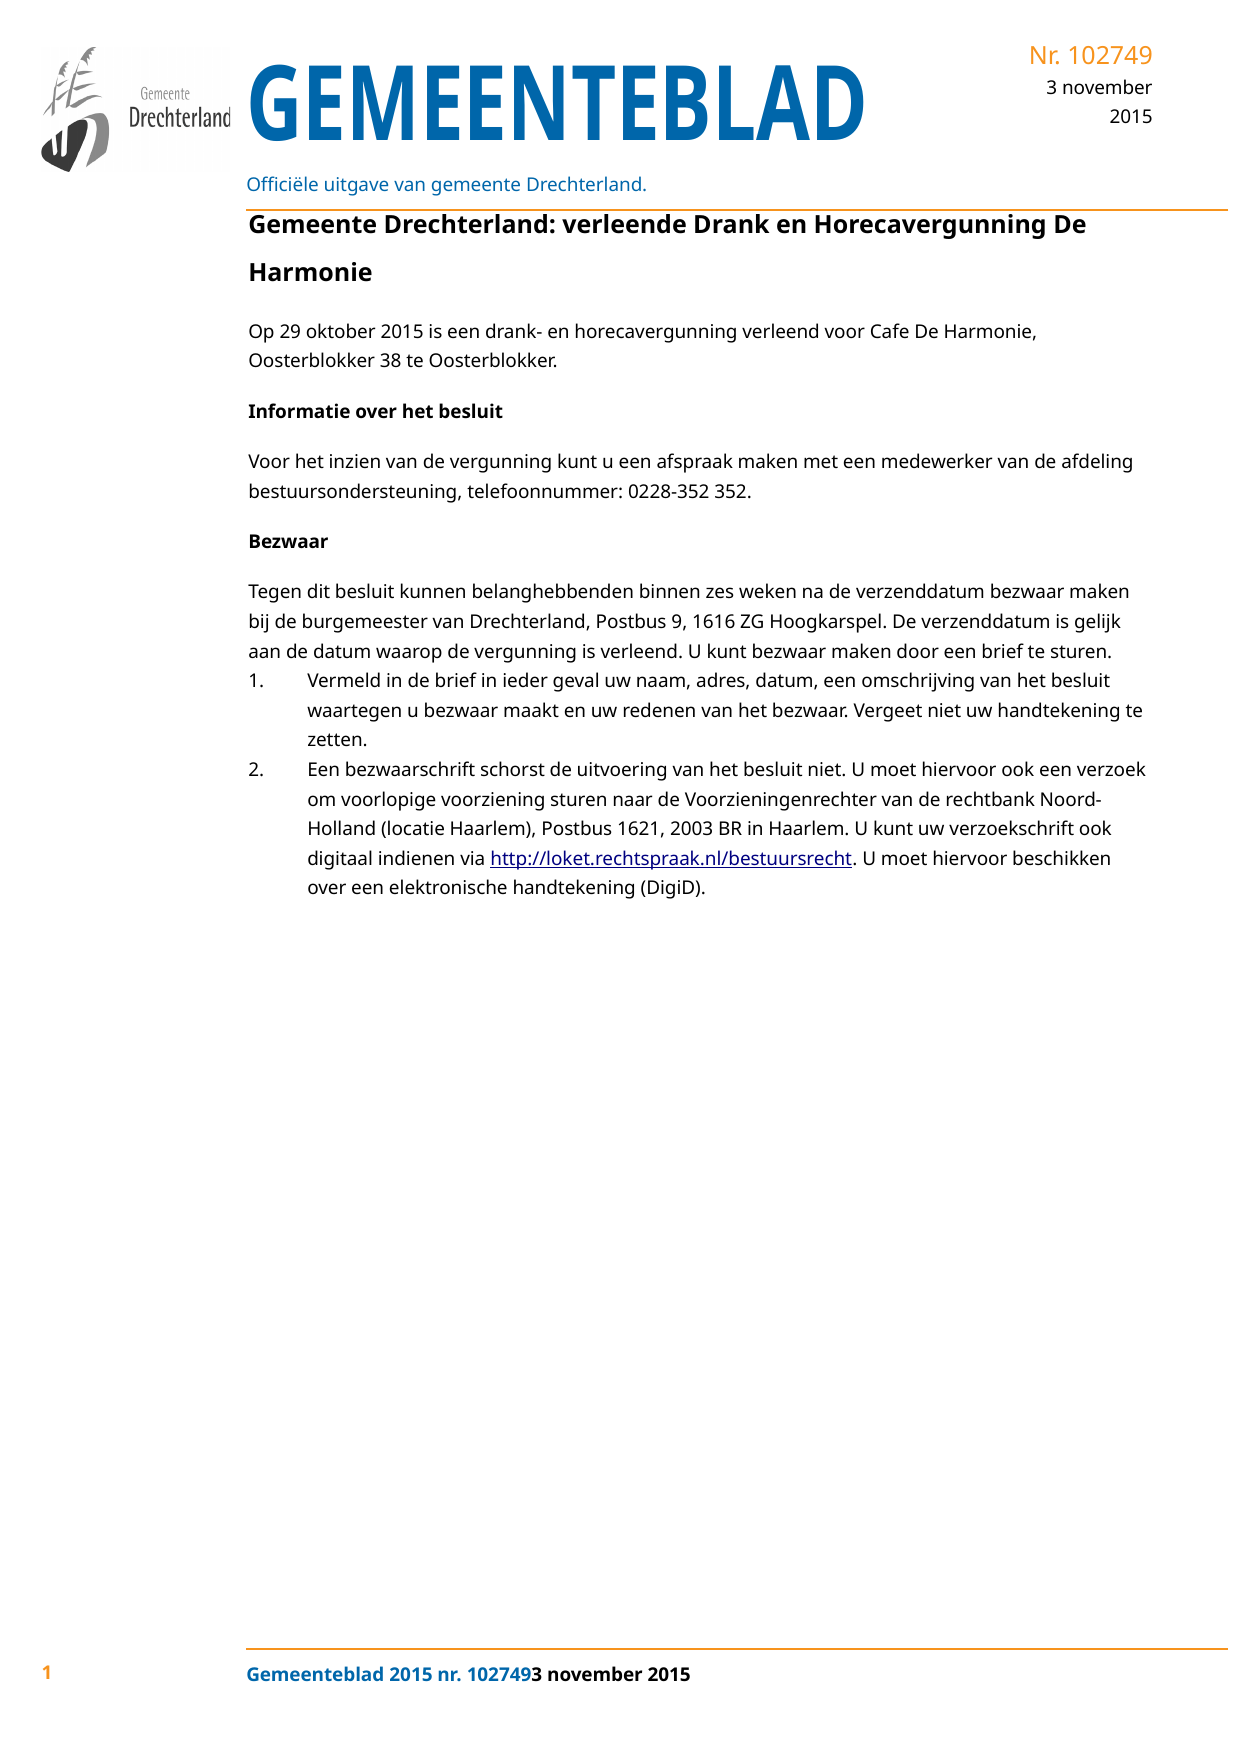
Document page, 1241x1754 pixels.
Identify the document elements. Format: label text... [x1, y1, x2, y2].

text Voor het inzien van de vergunning kunt u een afspraak maken met een medewerker van de afdeling bestuursondersteuning, telefoonnummer: 0228-352 352. [248, 448, 1152, 504]
text Tegen dit besluit kunnen belanghebbenden binnen zes weken na de verzenddatum bezwaar maken bij de burgemeester van Drechterland, Postbus 9, 1616 ZG Hoogkarspel. De verzenddatum is gelijk aan de datum waarop de vergunning is verleend. U kunt bezwaar maken door een brief te sturen. [248, 579, 1152, 664]
list Een bezwaarschrift schorst de uitvoering van het besluit niet. U moet hiervoor ook een verzoek om voorlopige voorziening sturen naar de Voorzieningenrechter van de rechtbank Noord-Holland (locatie Haarlem), Postbus 1621, 2003 BR in Haarlem. U kunt uw verzoekschrift ook digitaal indienen via http://loket.rechtspraak.nl/bestuursrecht. U moet hiervoor beschikken over een elektronische handtekening (DigiD). [248, 756, 1152, 900]
picture [41, 47, 231, 172]
text Op 29 oktober 2015 is een drank- en horecavergunning verleend voor Cafe De Harmonie, Oosterblokker 38 te Oosterblokker. [248, 318, 1152, 373]
text Gemeente Drechterland: verleende Drank en Horecavergunning De Harmonie [248, 211, 1152, 288]
list Vermeld in de brief in ieder geval uw naam, adres, datum, een omschrijving van het besluit waartegen u bezwaar maakt en uw redenen van het bezwaar. Vergeet niet uw handtekening te zetten. [248, 667, 1152, 752]
text Bezwaar [248, 528, 1152, 554]
text Informatie over het besluit [248, 398, 1152, 424]
